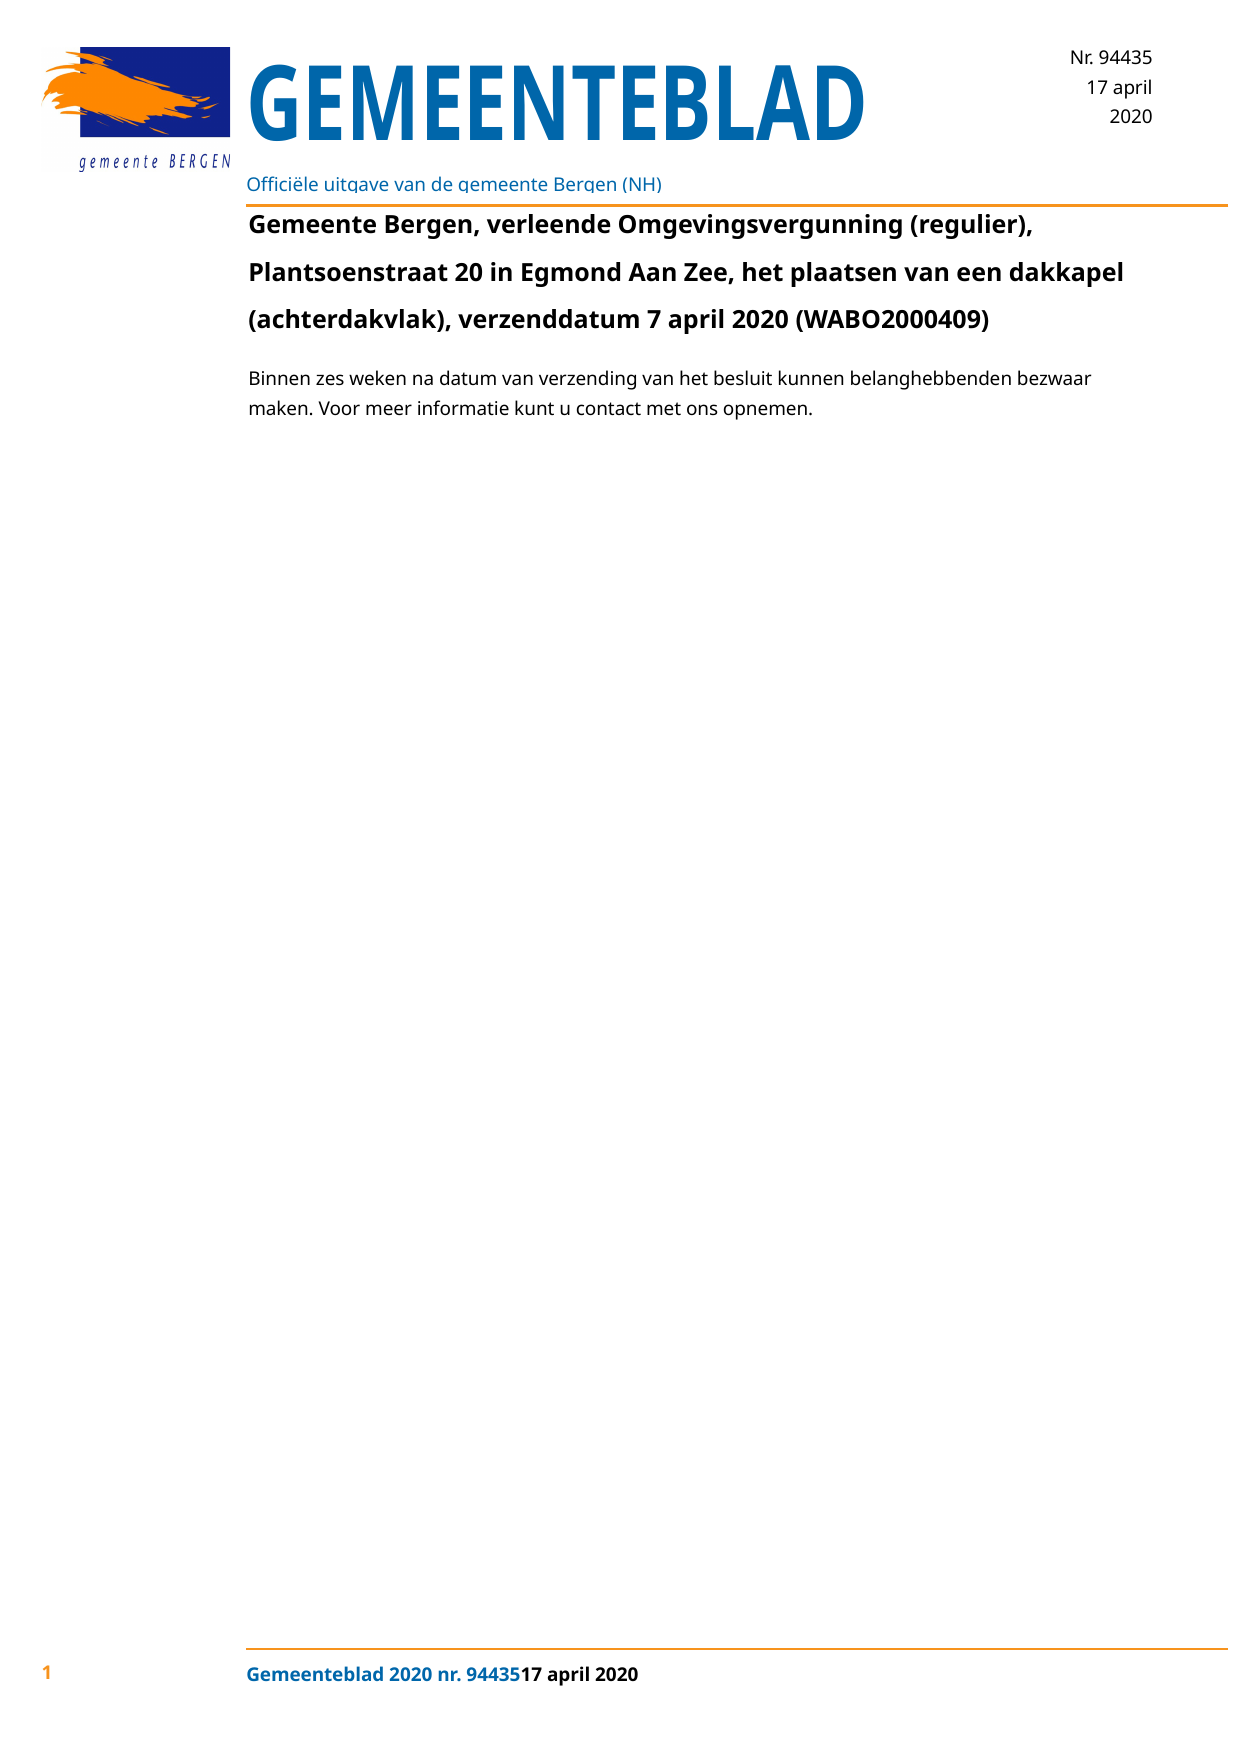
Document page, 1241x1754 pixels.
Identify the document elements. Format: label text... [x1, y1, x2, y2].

text Binnen zes weken na datum van verzending van het besluit kunnen belanghebbenden bezwaar maken. Voor meer informatie kunt u contact met ons opnemen. [248, 366, 1152, 421]
text Gemeente Bergen, verleende Omgevingsvergunning (regulier), Plantsoenstraat 20 in Egmond Aan Zee, het plaatsen van een dakkapel (achterdakvlak), verzenddatum 7 april 2020 (WABO2000409) [248, 207, 1152, 336]
picture [41, 47, 231, 172]
